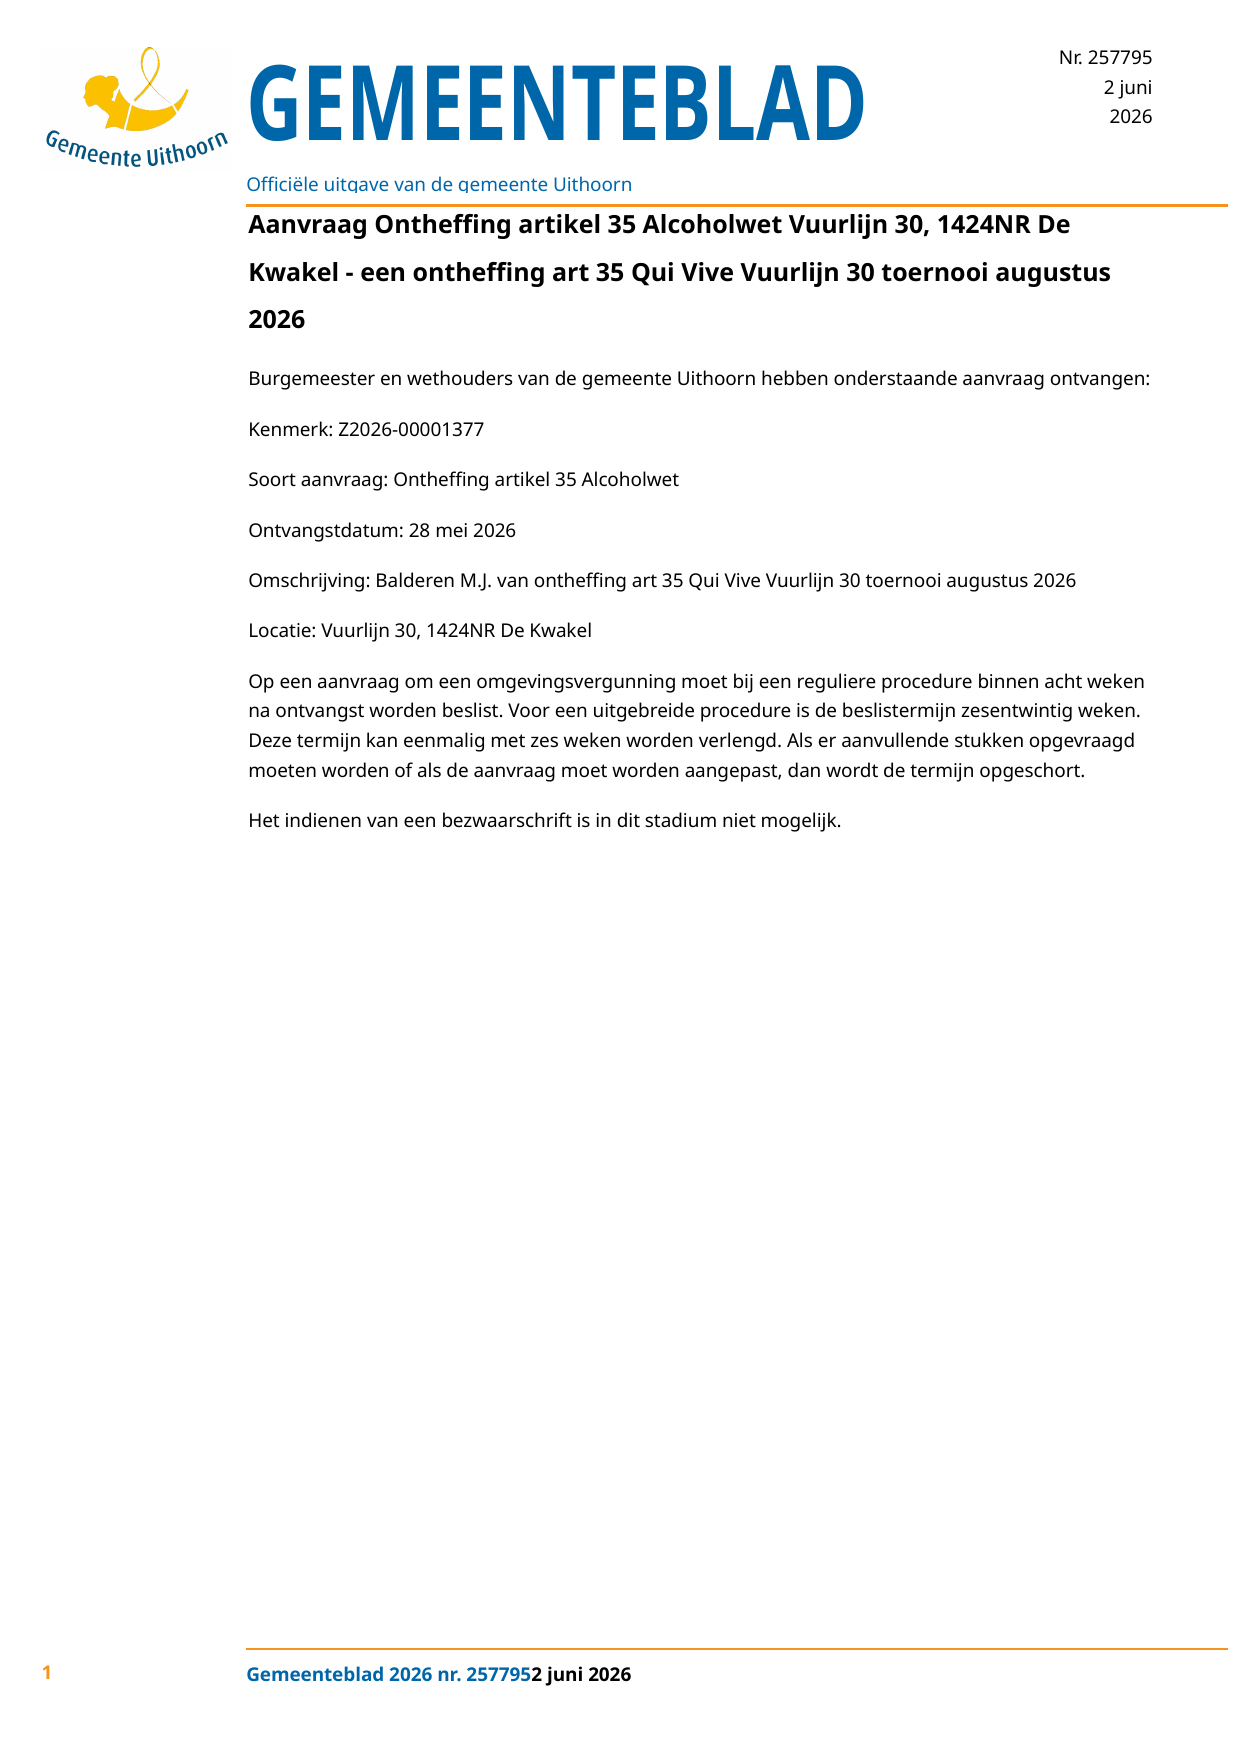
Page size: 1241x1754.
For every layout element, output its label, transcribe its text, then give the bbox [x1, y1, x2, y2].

text Burgemeester en wethouders van de gemeente Uithoorn hebben onderstaande aanvraag ontvangen: [248, 366, 1152, 391]
text Locatie: Vuurlijn 30, 1424NR De Kwakel [248, 618, 1152, 643]
text Het indienen van een bezwaarschrift is in dit stadium niet mogelijk. [248, 807, 1152, 833]
text Kenmerk: Z2026-00001377 [248, 416, 1152, 442]
text Op een aanvraag om een omgevingsvergunning moet bij een reguliere procedure binnen acht weken na ontvangst worden beslist. Voor een uitgebreide procedure is de beslistermijn zesentwintig weken. Deze termijn kan eenmalig met zes weken worden verlengd. Als er aanvullende stukken opgevraagd moeten worden of als de aanvraag moet worden aangepast, dan wordt de termijn opgeschort. [248, 668, 1152, 782]
picture [41, 47, 231, 172]
text Soort aanvraag: Ontheffing artikel 35 Alcoholwet [248, 466, 1152, 492]
text Aanvraag Ontheffing artikel 35 Alcoholwet Vuurlijn 30, 1424NR De Kwakel - een ontheffing art 35 Qui Vive Vuurlijn 30 toernooi augustus 2026 [248, 207, 1152, 336]
text Omschrijving: Balderen M.J. van ontheffing art 35 Qui Vive Vuurlijn 30 toernooi augustus 2026 [248, 567, 1152, 593]
text Ontvangstdatum: 28 mei 2026 [248, 517, 1152, 542]
